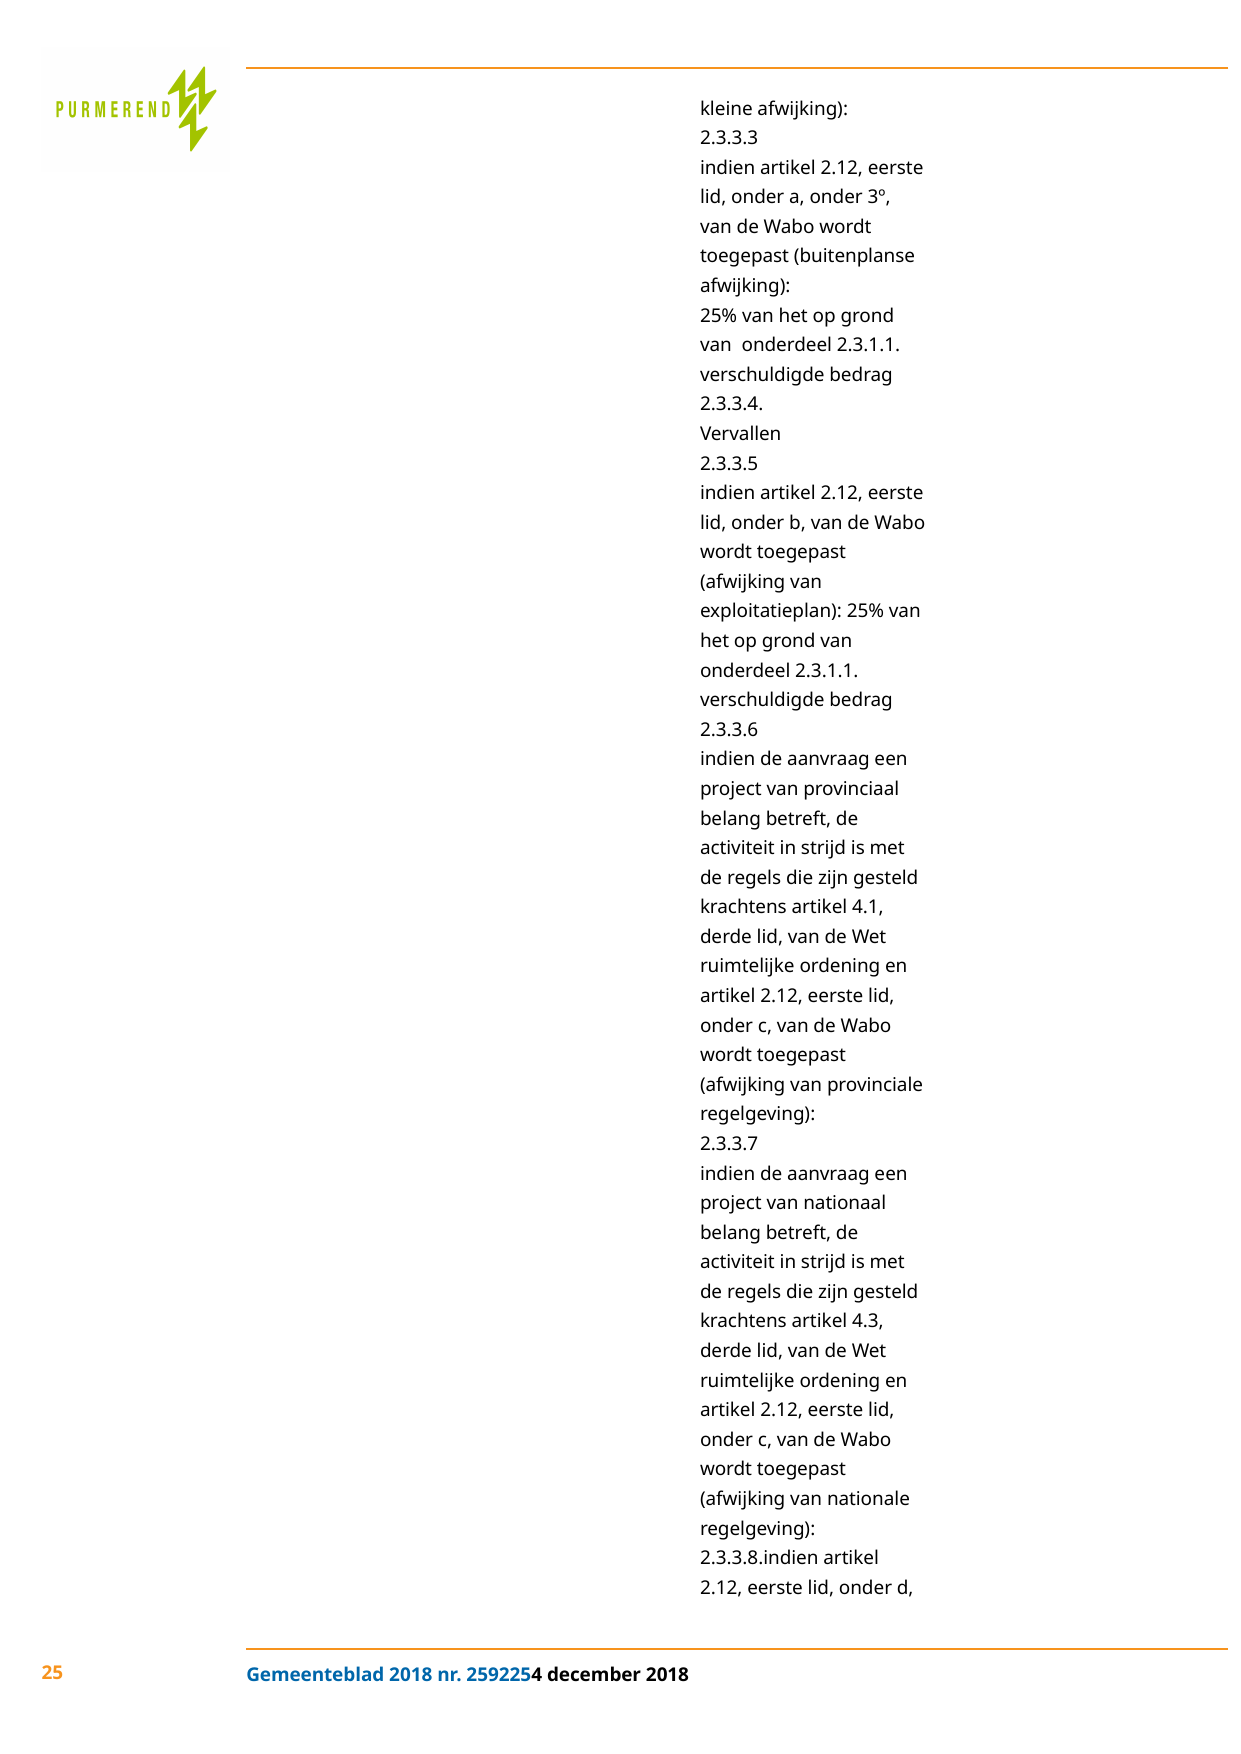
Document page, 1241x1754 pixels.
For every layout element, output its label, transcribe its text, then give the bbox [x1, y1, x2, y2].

table_header [926, 95, 1152, 1600]
picture [41, 47, 231, 172]
table_header [474, 95, 700, 1600]
table_header [248, 95, 474, 1600]
table_header kleine afwijking): 2.3.3.3 indien artikel 2.12, eerste lid, onder a, onder 3º, van de Wabo wordt toegepast (buitenplanse afwijking): 25% van het op grond van onderdeel 2.3.1.1. verschuldigde bedrag 2.3.3.4. Vervallen 2.3.3.5 indien artikel 2.12, eerste lid, onder b, van de Wabo wordt toegepast (afwijking van exploitatieplan): 25% van het op grond van onderdeel 2.3.1.1. verschuldigde bedrag 2.3.3.6 indien de aanvraag een project van provinciaal belang betreft, de activiteit in strijd is met de regels die zijn gesteld krachtens artikel 4.1, derde lid, van de Wet ruimtelijke ordening en artikel 2.12, eerste lid, onder c, van de Wabo wordt toegepast (afwijking van provinciale regelgeving): 2.3.3.7 indien de aanvraag een project van nationaal belang betreft, de activiteit in strijd is met de regels die zijn gesteld krachtens artikel 4.3, derde lid, van de Wet ruimtelijke ordening en artikel 2.12, eerste lid, onder c, van de Wabo wordt toegepast (afwijking van nationale regelgeving): 2.3.3.8.indien artikel 2.12, eerste lid, onder d, [700, 95, 926, 1600]
